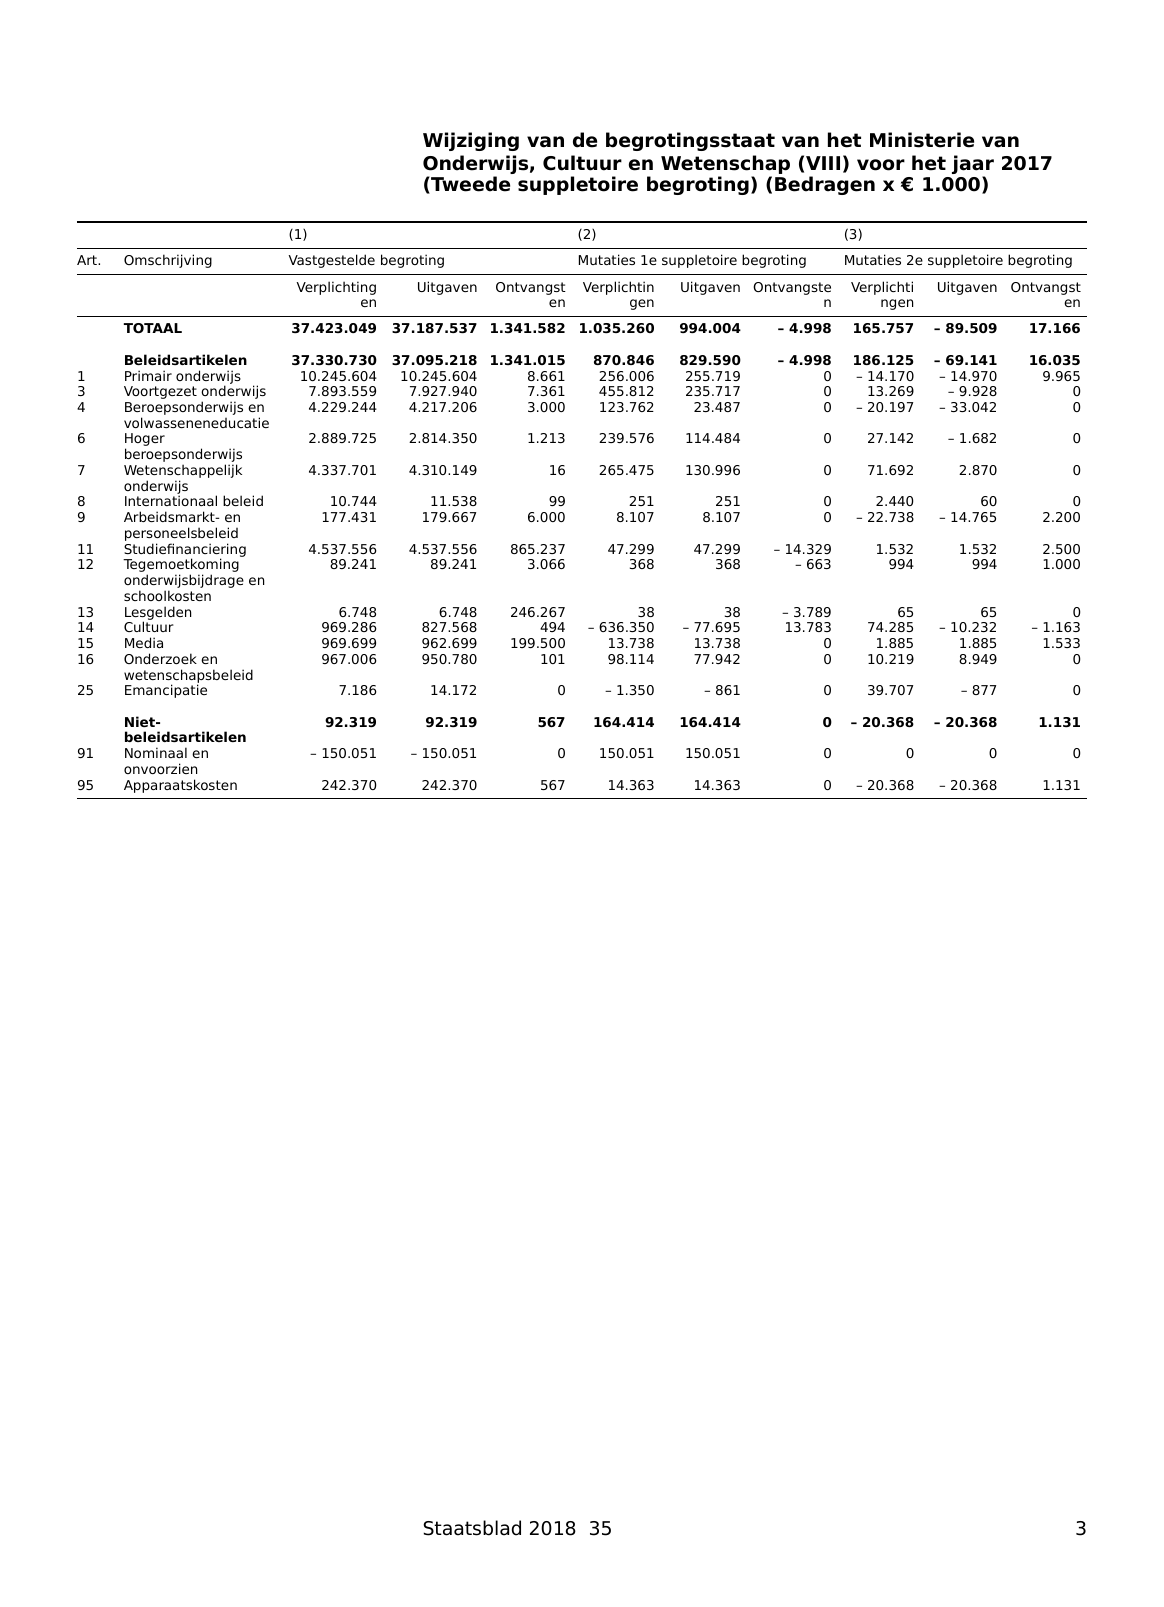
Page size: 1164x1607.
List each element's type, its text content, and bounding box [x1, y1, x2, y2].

table_cell 0 [747, 463, 837, 494]
table_cell [77, 317, 117, 337]
table_cell 123.762 [571, 400, 660, 431]
table_cell 1 [77, 369, 117, 384]
table_cell 3.000 [483, 400, 571, 431]
table_cell TOTAAL [118, 317, 282, 337]
table_cell 827.568 [383, 620, 483, 636]
table_cell 870.846 [571, 353, 660, 368]
table_cell 0 [1003, 463, 1087, 494]
table_cell 0 [483, 683, 571, 699]
table_cell 0 [1003, 431, 1087, 463]
table_cell 1.885 [920, 636, 1003, 652]
table_header (2) [571, 223, 837, 247]
table_cell 967.006 [283, 652, 383, 683]
table_cell Omschrijving [118, 249, 282, 274]
table_cell 950.780 [383, 652, 483, 683]
table_cell [77, 337, 117, 353]
table_cell 7 [77, 463, 117, 494]
table_cell 1.035.260 [571, 317, 660, 337]
table_cell – 9.928 [920, 384, 1003, 400]
table_cell 368 [660, 557, 747, 604]
table_cell [571, 337, 660, 353]
table_cell 8.949 [920, 652, 1003, 683]
table_cell 23.487 [660, 400, 747, 431]
table_cell 235.717 [660, 384, 747, 400]
table_cell 6 [77, 431, 117, 463]
table_cell 0 [483, 746, 571, 777]
table_cell – 877 [920, 683, 1003, 699]
table_cell 0 [747, 400, 837, 431]
table_cell – 14.329 [747, 541, 837, 557]
table_cell Vastgestelde begroting [283, 249, 571, 274]
table_cell 10.219 [838, 652, 920, 683]
table_cell 0 [747, 494, 837, 510]
table_cell 2.200 [1003, 510, 1087, 541]
table_cell – 150.051 [283, 746, 383, 777]
table_cell [1003, 337, 1087, 353]
table_cell – 20.368 [838, 715, 920, 746]
table_cell 8 [77, 494, 117, 510]
table_cell 1.885 [838, 636, 920, 652]
table_cell – 14.170 [838, 369, 920, 384]
table_cell 164.414 [660, 715, 747, 746]
table_cell 114.484 [660, 431, 747, 463]
table_cell 92.319 [283, 715, 383, 746]
table_cell 164.414 [571, 715, 660, 746]
table_cell 567 [483, 715, 571, 746]
table_cell – 69.141 [920, 353, 1003, 368]
table_cell [920, 337, 1003, 353]
table_cell Hoger beroepsonderwijs [118, 431, 282, 463]
table_cell [77, 699, 117, 714]
table_cell 0 [1003, 494, 1087, 510]
table_cell [283, 337, 383, 353]
table_cell 969.286 [283, 620, 383, 636]
table_cell Niet-beleidsartikelen [118, 715, 282, 746]
table_cell – 150.051 [383, 746, 483, 777]
table_cell 4.310.149 [383, 463, 483, 494]
table_header [77, 223, 117, 247]
table_cell 1.131 [1003, 778, 1087, 798]
table_cell 101 [483, 652, 571, 683]
table_cell 1.532 [838, 541, 920, 557]
table_cell 2.500 [1003, 541, 1087, 557]
table_cell Art. [77, 249, 117, 274]
table_cell 11 [77, 541, 117, 557]
table_cell 4.217.206 [383, 400, 483, 431]
table_cell [838, 699, 920, 714]
table_cell Mutaties 1e suppletoire begroting [571, 249, 837, 274]
table_cell 14 [77, 620, 117, 636]
table_cell [77, 353, 117, 368]
table_cell 1.213 [483, 431, 571, 463]
table_cell 89.241 [283, 557, 383, 604]
table_cell Mutaties 2e suppletoire begroting [838, 249, 1087, 274]
table_cell 71.692 [838, 463, 920, 494]
table_cell [571, 699, 660, 714]
table_cell 0 [747, 683, 837, 699]
table_cell 16 [483, 463, 571, 494]
table_cell Uitgaven [660, 275, 747, 316]
table_cell 865.237 [483, 541, 571, 557]
table_cell 829.590 [660, 353, 747, 368]
table_cell 0 [747, 510, 837, 541]
table_cell 2.814.350 [383, 431, 483, 463]
table_cell – 22.738 [838, 510, 920, 541]
table_cell 13.783 [747, 620, 837, 636]
table_cell – 663 [747, 557, 837, 604]
table_cell Verplichtingen [838, 275, 920, 316]
table_cell 14.363 [571, 778, 660, 798]
table_cell 0 [747, 369, 837, 384]
table_cell 7.361 [483, 384, 571, 400]
table_cell Uitgaven [920, 275, 1003, 316]
table_cell Beroepsonderwijs en volwasseneneducatie [118, 400, 282, 431]
table_cell 38 [571, 604, 660, 620]
table_cell 368 [571, 557, 660, 604]
table_cell 74.285 [838, 620, 920, 636]
table_cell Uitgaven [383, 275, 483, 316]
table_cell 1.341.015 [483, 353, 571, 368]
table_cell 199.500 [483, 636, 571, 652]
table_cell 255.719 [660, 369, 747, 384]
table_cell 150.051 [660, 746, 747, 777]
table_cell 1.532 [920, 541, 1003, 557]
table_cell [77, 715, 117, 746]
table_cell 37.423.049 [283, 317, 383, 337]
table_cell 165.757 [838, 317, 920, 337]
table_cell 179.667 [383, 510, 483, 541]
table_cell 10.245.604 [283, 369, 383, 384]
table_cell 0 [1003, 652, 1087, 683]
table_cell 3.066 [483, 557, 571, 604]
table_cell 7.893.559 [283, 384, 383, 400]
table_cell 3 [77, 384, 117, 400]
table_cell Media [118, 636, 282, 652]
table_cell 13 [77, 604, 117, 620]
table_cell – 3.789 [747, 604, 837, 620]
table_cell – 20.368 [920, 778, 1003, 798]
table_cell 256.006 [571, 369, 660, 384]
table_cell 186.125 [838, 353, 920, 368]
table_cell 16.035 [1003, 353, 1087, 368]
table_cell 99 [483, 494, 571, 510]
table_cell 2.870 [920, 463, 1003, 494]
table_cell 6.000 [483, 510, 571, 541]
table_cell – 14.765 [920, 510, 1003, 541]
table_cell [118, 275, 282, 316]
table_cell – 89.509 [920, 317, 1003, 337]
table_cell Arbeidsmarkt- en personeelsbeleid [118, 510, 282, 541]
table_cell [383, 699, 483, 714]
table_cell 9.965 [1003, 369, 1087, 384]
table_cell 2.889.725 [283, 431, 383, 463]
table_cell 6.748 [283, 604, 383, 620]
table_cell 10.744 [283, 494, 383, 510]
table_cell – 861 [660, 683, 747, 699]
table_cell 12 [77, 557, 117, 604]
table_cell 89.241 [383, 557, 483, 604]
table_cell 47.299 [660, 541, 747, 557]
table_cell – 33.042 [920, 400, 1003, 431]
table_cell Cultuur [118, 620, 282, 636]
table_cell Ontvangsten [1003, 275, 1087, 316]
table_cell 13.269 [838, 384, 920, 400]
table_cell 567 [483, 778, 571, 798]
table_cell 1.533 [1003, 636, 1087, 652]
table_cell Internationaal beleid [118, 494, 282, 510]
table_cell 60 [920, 494, 1003, 510]
table_cell 11.538 [383, 494, 483, 510]
table_cell – 636.350 [571, 620, 660, 636]
table_cell 969.699 [283, 636, 383, 652]
table_cell 77.942 [660, 652, 747, 683]
table_cell 37.330.730 [283, 353, 383, 368]
table_cell Emancipatie [118, 683, 282, 699]
table_cell 95 [77, 778, 117, 798]
table_cell Beleidsartikelen [118, 353, 282, 368]
table_cell 265.475 [571, 463, 660, 494]
table_cell 0 [747, 746, 837, 777]
table_cell [118, 337, 282, 353]
table_cell 98.114 [571, 652, 660, 683]
table_cell [118, 699, 282, 714]
table_cell 10.245.604 [383, 369, 483, 384]
table_cell 17.166 [1003, 317, 1087, 337]
table_cell Wetenschappelijk onderwijs [118, 463, 282, 494]
table_cell 0 [747, 652, 837, 683]
table_cell 15 [77, 636, 117, 652]
table_cell 6.748 [383, 604, 483, 620]
table_cell Verplichtingen [571, 275, 660, 316]
table_cell 0 [747, 384, 837, 400]
table_cell Nominaal en onvoorzien [118, 746, 282, 777]
table_cell 14.363 [660, 778, 747, 798]
table_cell [660, 337, 747, 353]
table_cell 9 [77, 510, 117, 541]
table_cell 0 [747, 431, 837, 463]
table_cell 37.095.218 [383, 353, 483, 368]
table_cell 4.229.244 [283, 400, 383, 431]
table_cell 494 [483, 620, 571, 636]
table_cell Ontvangsten [747, 275, 837, 316]
table_cell 25 [77, 683, 117, 699]
table_cell 4.537.556 [383, 541, 483, 557]
table_cell 251 [660, 494, 747, 510]
table_cell 7.186 [283, 683, 383, 699]
table_cell 0 [1003, 384, 1087, 400]
table_cell 8.661 [483, 369, 571, 384]
table_cell 0 [747, 778, 837, 798]
table_cell 251 [571, 494, 660, 510]
table_cell – 4.998 [747, 317, 837, 337]
table_cell [483, 699, 571, 714]
table_cell 47.299 [571, 541, 660, 557]
table_cell [920, 699, 1003, 714]
table_cell 242.370 [383, 778, 483, 798]
table_cell 92.319 [383, 715, 483, 746]
table_cell [1003, 699, 1087, 714]
table_cell 38 [660, 604, 747, 620]
table_cell 455.812 [571, 384, 660, 400]
table_cell 65 [838, 604, 920, 620]
table_cell – 77.695 [660, 620, 747, 636]
table_cell Tegemoetkoming onderwijsbijdrage en schoolkosten [118, 557, 282, 604]
table_cell [747, 699, 837, 714]
table_cell – 14.970 [920, 369, 1003, 384]
table_cell 13.738 [571, 636, 660, 652]
table_cell 994 [838, 557, 920, 604]
table_cell 1.131 [1003, 715, 1087, 746]
table_header (3) [838, 223, 1087, 247]
table_cell [383, 337, 483, 353]
table_cell 0 [920, 746, 1003, 777]
table_cell 7.927.940 [383, 384, 483, 400]
table_cell Studiefinanciering [118, 541, 282, 557]
table_cell 994.004 [660, 317, 747, 337]
table_cell 962.699 [383, 636, 483, 652]
table_cell 0 [1003, 683, 1087, 699]
table_cell – 1.682 [920, 431, 1003, 463]
table_cell [77, 275, 117, 316]
table_cell – 4.998 [747, 353, 837, 368]
table_cell 4.337.701 [283, 463, 383, 494]
table_header [118, 223, 282, 247]
table_cell Ontvangsten [483, 275, 571, 316]
table_cell [747, 337, 837, 353]
table_cell 130.996 [660, 463, 747, 494]
table_cell – 20.368 [838, 778, 920, 798]
table_cell 37.187.537 [383, 317, 483, 337]
table_cell 239.576 [571, 431, 660, 463]
table_cell Verplichtingen [283, 275, 383, 316]
table_cell 39.707 [838, 683, 920, 699]
table_cell [838, 337, 920, 353]
table_cell 994 [920, 557, 1003, 604]
table_cell 65 [920, 604, 1003, 620]
table_cell 0 [747, 715, 837, 746]
table_cell 16 [77, 652, 117, 683]
table_cell Onderzoek en wetenschapsbeleid [118, 652, 282, 683]
table_cell 177.431 [283, 510, 383, 541]
table_cell 0 [747, 636, 837, 652]
table_cell – 20.368 [920, 715, 1003, 746]
table_cell 0 [838, 746, 920, 777]
table_cell 27.142 [838, 431, 920, 463]
table_cell 4.537.556 [283, 541, 383, 557]
table_cell 0 [1003, 746, 1087, 777]
table_cell 1.341.582 [483, 317, 571, 337]
table_cell Apparaatskosten [118, 778, 282, 798]
table_cell Lesgelden [118, 604, 282, 620]
table_cell 242.370 [283, 778, 383, 798]
subtitle Wijziging van de begrotingsstaat van het Ministerie van Onderwijs, Cultuur en Wetenschap (VIII) voor het jaar 2017 (Tweede suppletoire begroting) (Bedragen x € 1.000) [422, 130, 1087, 196]
table_cell 91 [77, 746, 117, 777]
table_cell [660, 699, 747, 714]
table_cell 0 [1003, 604, 1087, 620]
table_cell 14.172 [383, 683, 483, 699]
table_cell 8.107 [571, 510, 660, 541]
table_cell 1.000 [1003, 557, 1087, 604]
table_cell [283, 699, 383, 714]
table_cell 150.051 [571, 746, 660, 777]
table_cell 13.738 [660, 636, 747, 652]
table_cell Voortgezet onderwijs [118, 384, 282, 400]
table_header (1) [283, 223, 571, 247]
table_cell – 1.163 [1003, 620, 1087, 636]
table_cell 0 [1003, 400, 1087, 431]
table_cell 4 [77, 400, 117, 431]
table_cell – 1.350 [571, 683, 660, 699]
table_cell 8.107 [660, 510, 747, 541]
table_cell 246.267 [483, 604, 571, 620]
table_cell – 20.197 [838, 400, 920, 431]
table_cell – 10.232 [920, 620, 1003, 636]
table_cell 2.440 [838, 494, 920, 510]
table_cell Primair onderwijs [118, 369, 282, 384]
table_cell [483, 337, 571, 353]
